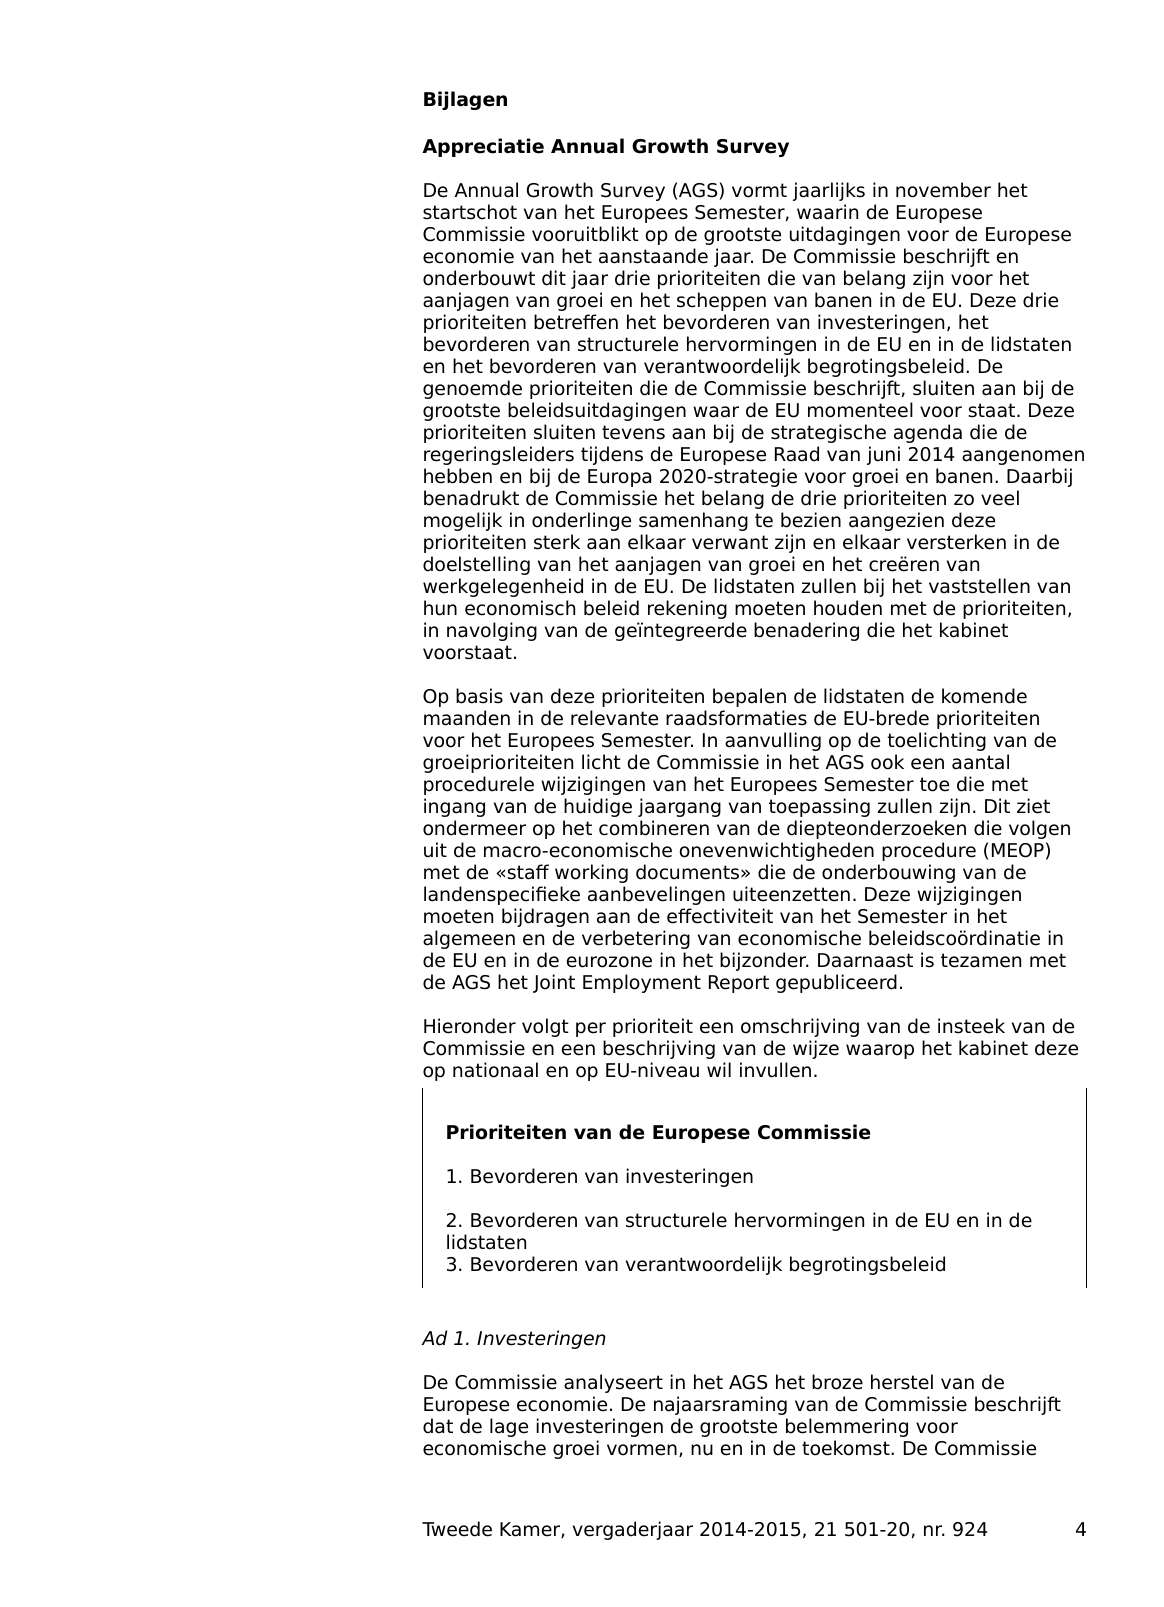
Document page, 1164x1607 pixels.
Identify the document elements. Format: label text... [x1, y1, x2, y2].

subtitle Ad 1. Investeringen [422, 1328, 1087, 1349]
subtitle Bijlagen [77, 89, 1087, 111]
table_header Prioriteiten van de Europese Commissie 1. Bevorderen van investeringen 2. Bevorderen van structurele hervormingen in de EU en in de lidstaten 3. Bevorderen van verantwoordelijk begrotingsbeleid [423, 1088, 1086, 1288]
text Op basis van deze prioriteiten bepalen de lidstaten de komende maanden in de relevante raadsformaties de EU-brede prioriteiten voor het Europees Semester. In aanvulling op de toelichting van de groeiprioriteiten licht de Commissie in het AGS ook een aantal procedurele wijzigingen van het Europees Semester toe die met ingang van de huidige jaargang van toepassing zullen zijn. Dit ziet ondermeer op het combineren van de diepteonderzoeken die volgen uit de macro-economische onevenwichtigheden procedure (MEOP) met de «staff working documents» die de onderbouwing van de landenspecifieke aanbevelingen uiteenzetten. Deze wijzigingen moeten bijdragen aan de effectiviteit van het Semester in het algemeen en de verbetering van economische beleidscoördinatie in de EU en in de eurozone in het bijzonder. Daarnaast is tezamen met de AGS het Joint Employment Report gepubliceerd. [422, 686, 1087, 994]
subtitle Appreciatie Annual Growth Survey [422, 136, 1087, 158]
text De Annual Growth Survey (AGS) vormt jaarlijks in november het startschot van het Europees Semester, waarin de Europese Commissie vooruitblikt op de grootste uitdagingen voor de Europese economie van het aanstaande jaar. De Commissie beschrijft en onderbouwt dit jaar drie prioriteiten die van belang zijn voor het aanjagen van groei en het scheppen van banen in de EU. Deze drie prioriteiten betreffen het bevorderen van investeringen, het bevorderen van structurele hervormingen in de EU en in de lidstaten en het bevorderen van verantwoordelijk begrotingsbeleid. De genoemde prioriteiten die de Commissie beschrijft, sluiten aan bij de grootste beleidsuitdagingen waar de EU momenteel voor staat. Deze prioriteiten sluiten tevens aan bij de strategische agenda die de regeringsleiders tijdens de Europese Raad van juni 2014 aangenomen hebben en bij de Europa 2020-strategie voor groei en banen. Daarbij benadrukt de Commissie het belang de drie prioriteiten zo veel mogelijk in onderlinge samenhang te bezien aangezien deze prioriteiten sterk aan elkaar verwant zijn en elkaar versterken in de doelstelling van het aanjagen van groei en het creëren van werkgelegenheid in de EU. De lidstaten zullen bij het vaststellen van hun economisch beleid rekening moeten houden met de prioriteiten, in navolging van de geïntegreerde benadering die het kabinet voorstaat. [422, 180, 1087, 664]
text Hieronder volgt per prioriteit een omschrijving van de insteek van de Commissie en een beschrijving van de wijze waarop het kabinet deze op nationaal en op EU-niveau wil invullen. [422, 1016, 1087, 1082]
text De Commissie analyseert in het AGS het broze herstel van de Europese economie. De najaarsraming van de Commissie beschrijft dat de lage investeringen de grootste belemmering voor economische groei vormen, nu en in de toekomst. De Commissie [422, 1372, 1087, 1460]
